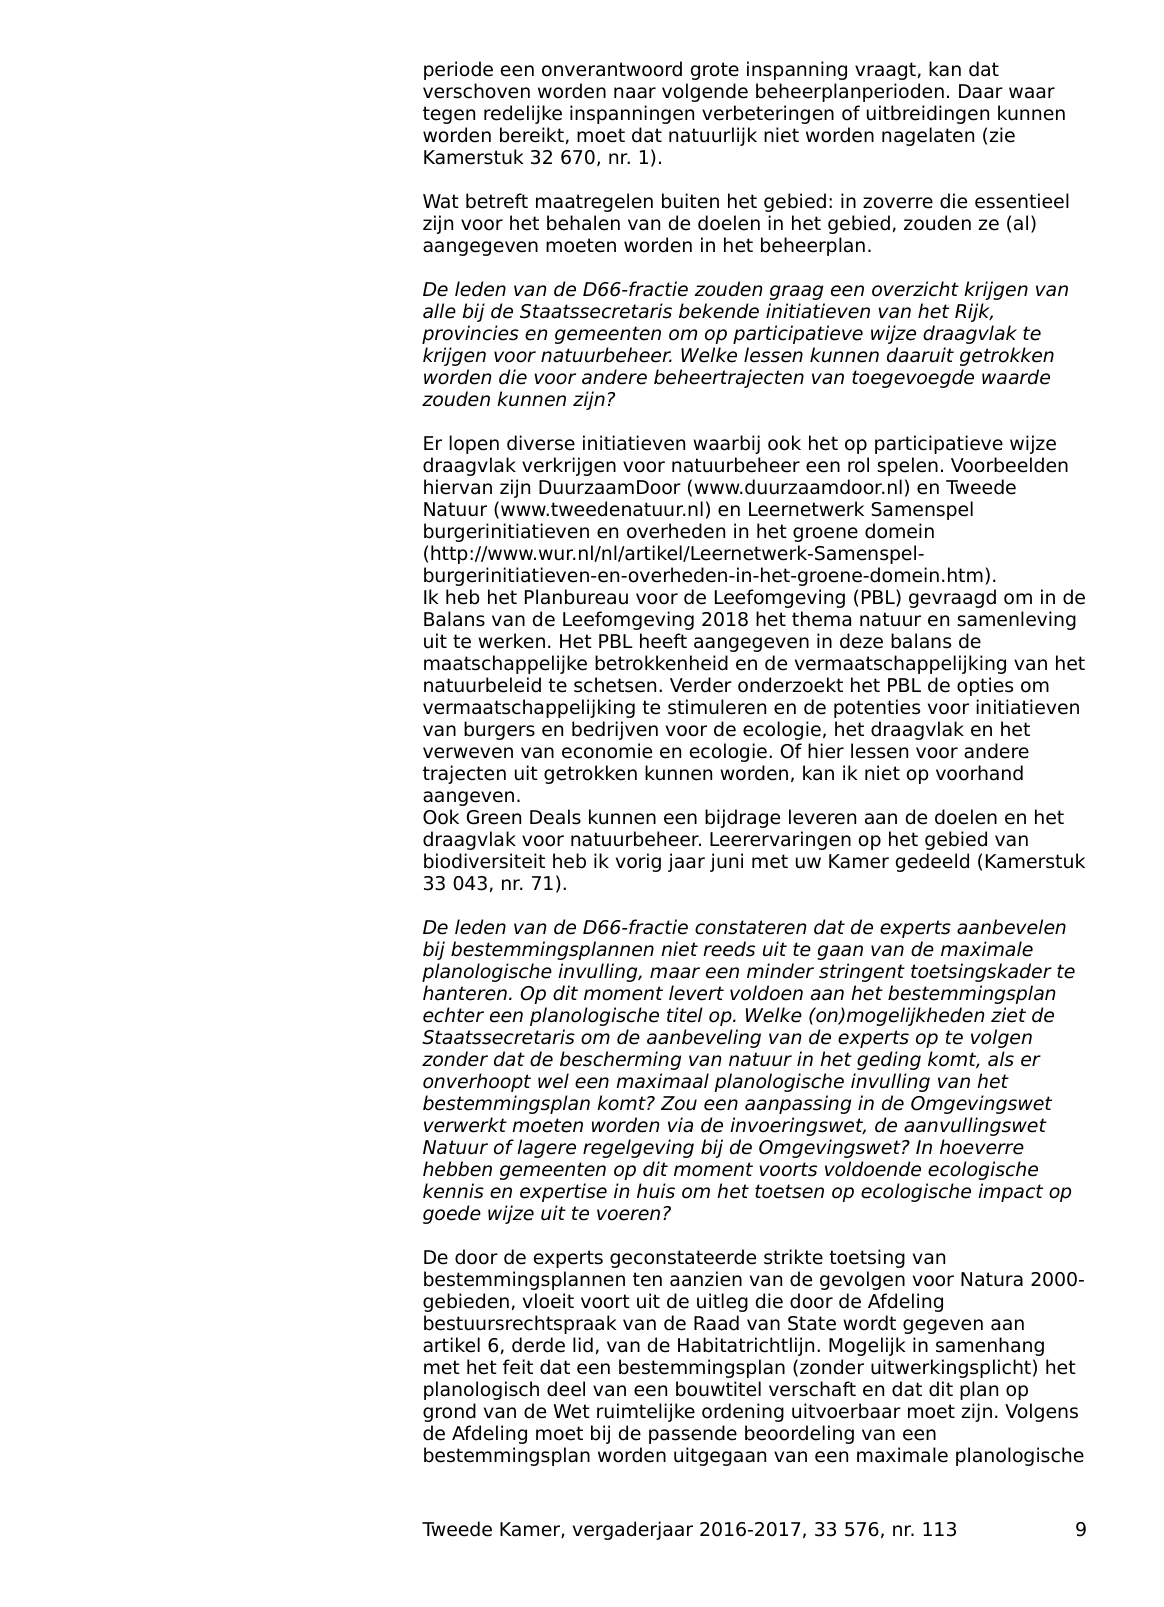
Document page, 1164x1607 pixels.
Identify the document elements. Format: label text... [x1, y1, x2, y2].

text De leden van de D66-fractie constateren dat de experts aanbevelen bij bestemmingsplannen niet reeds uit te gaan van de maximale planologische invulling, maar een minder stringent toetsingskader te hanteren. Op dit moment levert voldoen aan het bestemmingsplan echter een planologische titel op. Welke (on)mogelijkheden ziet de Staatssecretaris om de aanbeveling van de experts op te volgen zonder dat de bescherming van natuur in het geding komt, als er onverhoopt wel een maximaal planologische invulling van het bestemmingsplan komt? Zou een aanpassing in de Omgevingswet verwerkt moeten worden via de invoeringswet, de aanvullingswet Natuur of lagere regelgeving bij de Omgevingswet? In hoeverre hebben gemeenten op dit moment voorts voldoende ecologische kennis en expertise in huis om het toetsen op ecologische impact op goede wijze uit te voeren? [422, 917, 1087, 1225]
text periode een onverantwoord grote inspanning vraagt, kan dat verschoven worden naar volgende beheerplanperioden. Daar waar tegen redelijke inspanningen verbeteringen of uitbreidingen kunnen worden bereikt, moet dat natuurlijk niet worden nagelaten (zie Kamerstuk 32 670, nr. 1). [422, 59, 1087, 169]
text De leden van de D66-fractie zouden graag een overzicht krijgen van alle bij de Staatssecretaris bekende initiatieven van het Rijk, provincies en gemeenten om op participatieve wijze draagvlak te krijgen voor natuurbeheer. Welke lessen kunnen daaruit getrokken worden die voor andere beheertrajecten van toegevoegde waarde zouden kunnen zijn? [422, 279, 1087, 411]
text Ook Green Deals kunnen een bijdrage leveren aan de doelen en het draagvlak voor natuurbeheer. Leerervaringen op het gebied van biodiversiteit heb ik vorig jaar juni met uw Kamer gedeeld (Kamerstuk 33 043, nr. 71). [422, 807, 1087, 895]
text Ik heb het Planbureau voor de Leefomgeving (PBL) gevraagd om in de Balans van de Leefomgeving 2018 het thema natuur en samenleving uit te werken. Het PBL heeft aangegeven in deze balans de maatschappelijke betrokkenheid en de vermaatschappelijking van het natuurbeleid te schetsen. Verder onderzoekt het PBL de opties om vermaatschappelijking te stimuleren en de potenties voor initiatieven van burgers en bedrijven voor de ecologie, het draagvlak en het verweven van economie en ecologie. Of hier lessen voor andere trajecten uit getrokken kunnen worden, kan ik niet op voorhand aangeven. [422, 587, 1087, 807]
text De door de experts geconstateerde strikte toetsing van bestemmingsplannen ten aanzien van de gevolgen voor Natura 2000-gebieden, vloeit voort uit de uitleg die door de Afdeling bestuursrechtspraak van de Raad van State wordt gegeven aan artikel 6, derde lid, van de Habitatrichtlijn. Mogelijk in samenhang met het feit dat een bestemmingsplan (zonder uitwerkingsplicht) het planologisch deel van een bouwtitel verschaft en dat dit plan op grond van de Wet ruimtelijke ordening uitvoerbaar moet zijn. Volgens de Afdeling moet bij de passende beoordeling van een bestemmingsplan worden uitgegaan van een maximale planologische [422, 1247, 1087, 1467]
text Wat betreft maatregelen buiten het gebied: in zoverre die essentieel zijn voor het behalen van de doelen in het gebied, zouden ze (al) aangegeven moeten worden in het beheerplan. [422, 191, 1087, 257]
text Er lopen diverse initiatieven waarbij ook het op participatieve wijze draagvlak verkrijgen voor natuurbeheer een rol spelen. Voorbeelden hiervan zijn DuurzaamDoor (www.duurzaamdoor.nl) en Tweede Natuur (www.tweedenatuur.nl) en Leernetwerk Samenspel burgerinitiatieven en overheden in het groene domein (http://www.wur.nl/nl/artikel/Leernetwerk-Samenspel-burgerinitiatieven-en-overheden-in-het-groene-domein.htm). [422, 433, 1087, 587]
